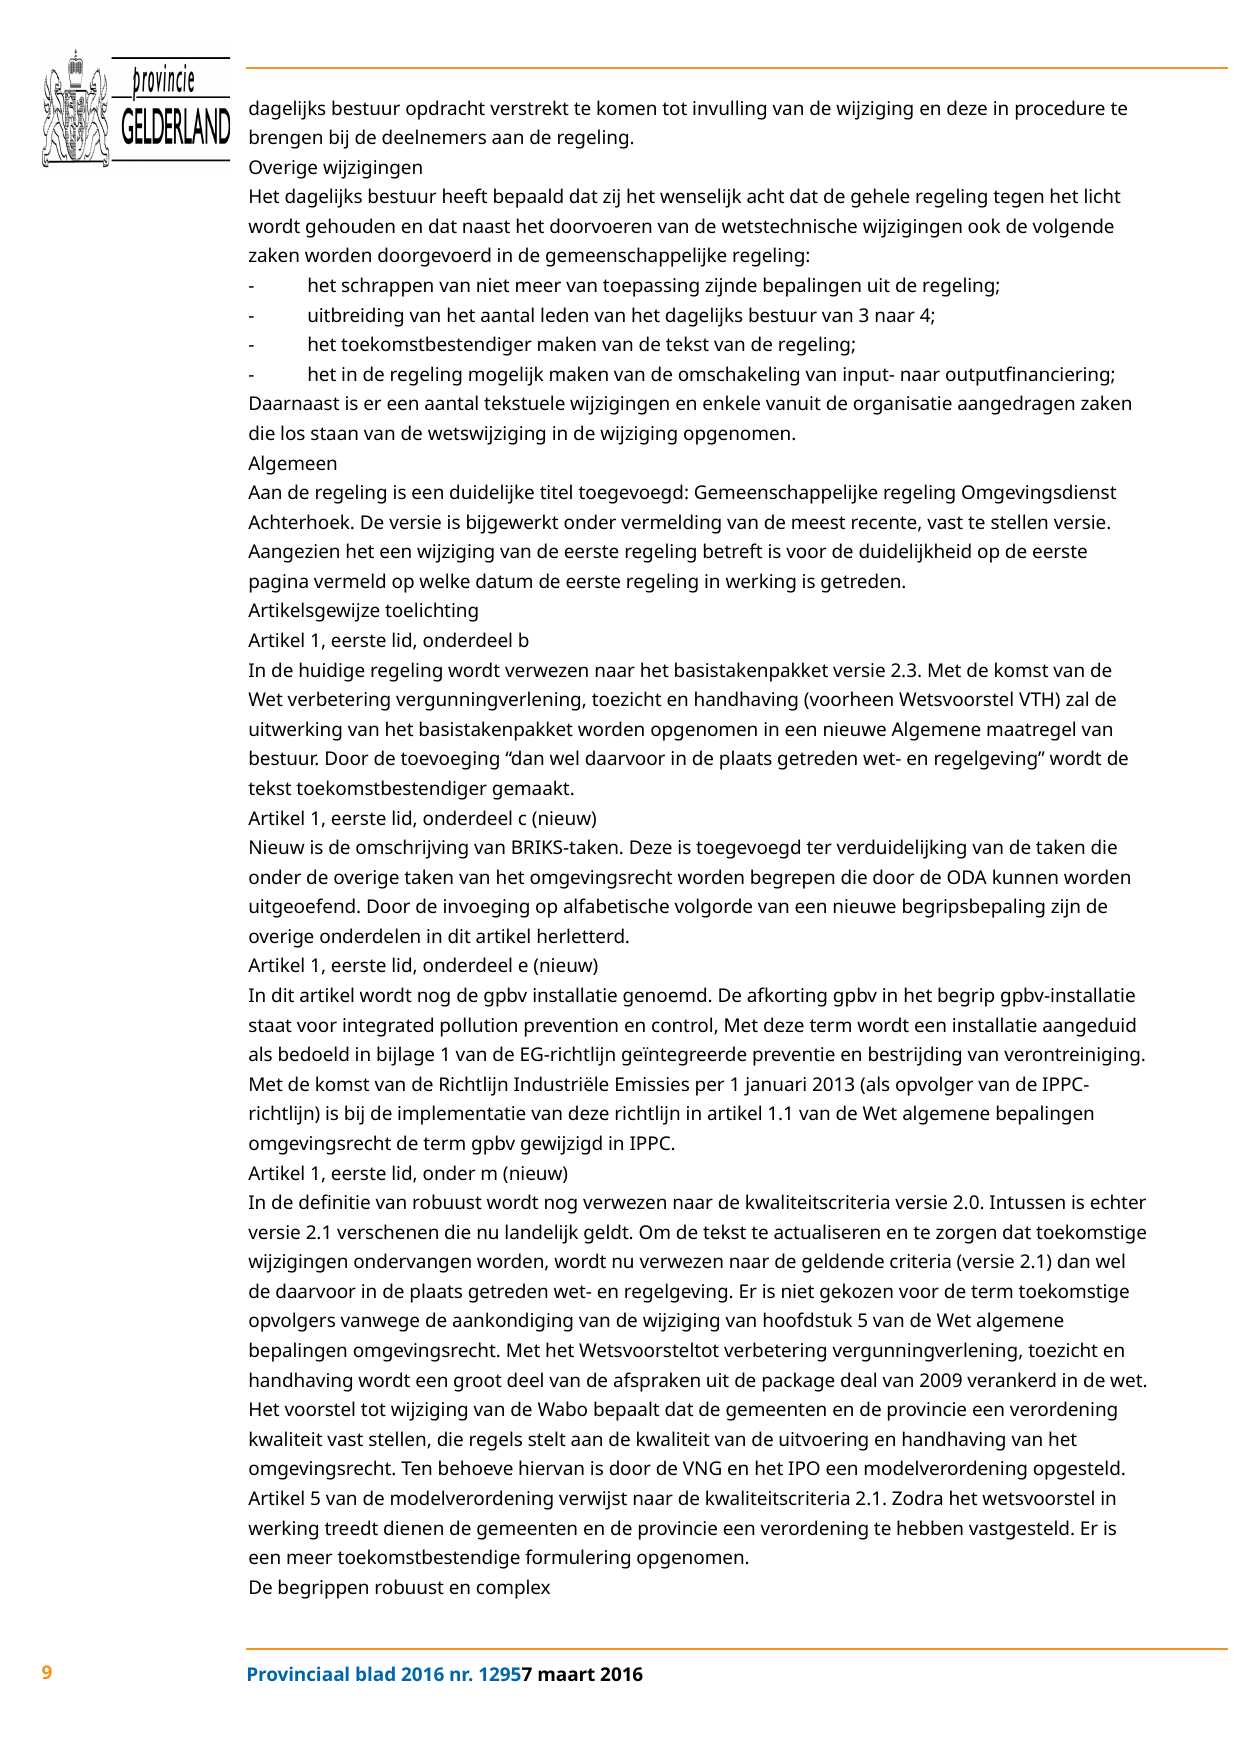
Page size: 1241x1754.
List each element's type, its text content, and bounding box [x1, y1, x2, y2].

text Algemeen [248, 450, 1152, 476]
list het toekomstbestendiger maken van de tekst van de regeling; [248, 331, 1152, 357]
text Aan de regeling is een duidelijke titel toegevoegd: Gemeenschappelijke regeling Omgevingsdienst Achterhoek. De versie is bijgewerkt onder vermelding van de meest recente, vast te stellen versie. Aangezien het een wijziging van de eerste regeling betreft is voor de duidelijkheid op de eerste pagina vermeld op welke datum de eerste regeling in werking is getreden. [248, 479, 1152, 594]
picture [41, 47, 231, 172]
text Artikelsgewijze toelichting [248, 598, 1152, 623]
text Artikel 1, eerste lid, onderdeel e (nieuw) [248, 953, 1152, 978]
text In de huidige regeling wordt verwezen naar het basistakenpakket versie 2.3. Met de komst van de Wet verbetering vergunningverlening, toezicht en handhaving (voorheen Wetsvoorstel VTH) zal de uitwerking van het basistakenpakket worden opgenomen in een nieuwe Algemene maatregel van bestuur. Door de toevoeging “dan wel daarvoor in de plaats getreden wet- en regelgeving” wordt de tekst toekomstbestendiger gemaakt. [248, 657, 1152, 801]
list uitbreiding van het aantal leden van het dagelijks bestuur van 3 naar 4; [248, 302, 1152, 328]
text Artikel 1, eerste lid, onderdeel c (nieuw) [248, 805, 1152, 831]
text Nieuw is de omschrijving van BRIKS-taken. Deze is toegevoegd ter verduidelijking van de taken die onder de overige taken van het omgevingsrecht worden begrepen die door de ODA kunnen worden uitgeoefend. Door de invoeging op alfabetische volgorde van een nieuwe begripsbepaling zijn de overige onderdelen in dit artikel herletterd. [248, 834, 1152, 949]
text De begrippen robuust en complex [248, 1574, 1152, 1600]
text Daarnaast is er een aantal tekstuele wijzigingen en enkele vanuit de organisatie aangedragen zaken die los staan van de wetswijziging in de wijziging opgenomen. [248, 391, 1152, 446]
list het schrappen van niet meer van toepassing zijnde bepalingen uit de regeling; [248, 272, 1152, 298]
text In dit artikel wordt nog de gpbv installatie genoemd. De afkorting gpbv in het begrip gpbv-installatie staat voor integrated pollution prevention en control, Met deze term wordt een installatie aangeduid als bedoeld in bijlage 1 van de EG-richtlijn geïntegreerde preventie en bestrijding van verontreiniging. Met de komst van de Richtlijn Industriële Emissies per 1 januari 2013 (als opvolger van de IPPC-richtlijn) is bij de implementatie van deze richtlijn in artikel 1.1 van de Wet algemene bepalingen omgevingsrecht de term gpbv gewijzigd in IPPC. [248, 982, 1152, 1156]
text dagelijks bestuur opdracht verstrekt te komen tot invulling van de wijziging en deze in procedure te brengen bij de deelnemers aan de regeling. [248, 95, 1152, 150]
text Artikel 1, eerste lid, onder m (nieuw) [248, 1160, 1152, 1186]
text Artikel 1, eerste lid, onderdeel b [248, 627, 1152, 653]
text Het dagelijks bestuur heeft bepaald dat zij het wenselijk acht dat de gehele regeling tegen het licht wordt gehouden en dat naast het doorvoeren van de wetstechnische wijzigingen ook de volgende zaken worden doorgevoerd in de gemeenschappelijke regeling: [248, 183, 1152, 268]
list het in de regeling mogelijk maken van de omschakeling van input- naar outputfinanciering; [248, 361, 1152, 387]
text Overige wijzigingen [248, 154, 1152, 180]
text In de definitie van robuust wordt nog verwezen naar de kwaliteitscriteria versie 2.0. Intussen is echter versie 2.1 verschenen die nu landelijk geldt. Om de tekst te actualiseren en te zorgen dat toekomstige wijzigingen ondervangen worden, wordt nu verwezen naar de geldende criteria (versie 2.1) dan wel de daarvoor in de plaats getreden wet- en regelgeving. Er is niet gekozen voor de term toekomstige opvolgers vanwege de aankondiging van de wijziging van hoofdstuk 5 van de Wet algemene bepalingen omgevingsrecht. Met het Wetsvoorsteltot verbetering vergunningverlening, toezicht en handhaving wordt een groot deel van de afspraken uit de package deal van 2009 verankerd in de wet. Het voorstel tot wijziging van de Wabo bepaalt dat de gemeenten en de provincie een verordening kwaliteit vast stellen, die regels stelt aan de kwaliteit van de uitvoering en handhaving van het omgevingsrecht. Ten behoeve hiervan is door de VNG en het IPO een modelverordening opgesteld. Artikel 5 van de modelverordening verwijst naar de kwaliteitscriteria 2.1. Zodra het wetsvoorstel in werking treedt dienen de gemeenten en de provincie een verordening te hebben vastgesteld. Er is een meer toekomstbestendige formulering opgenomen. [248, 1189, 1152, 1570]
